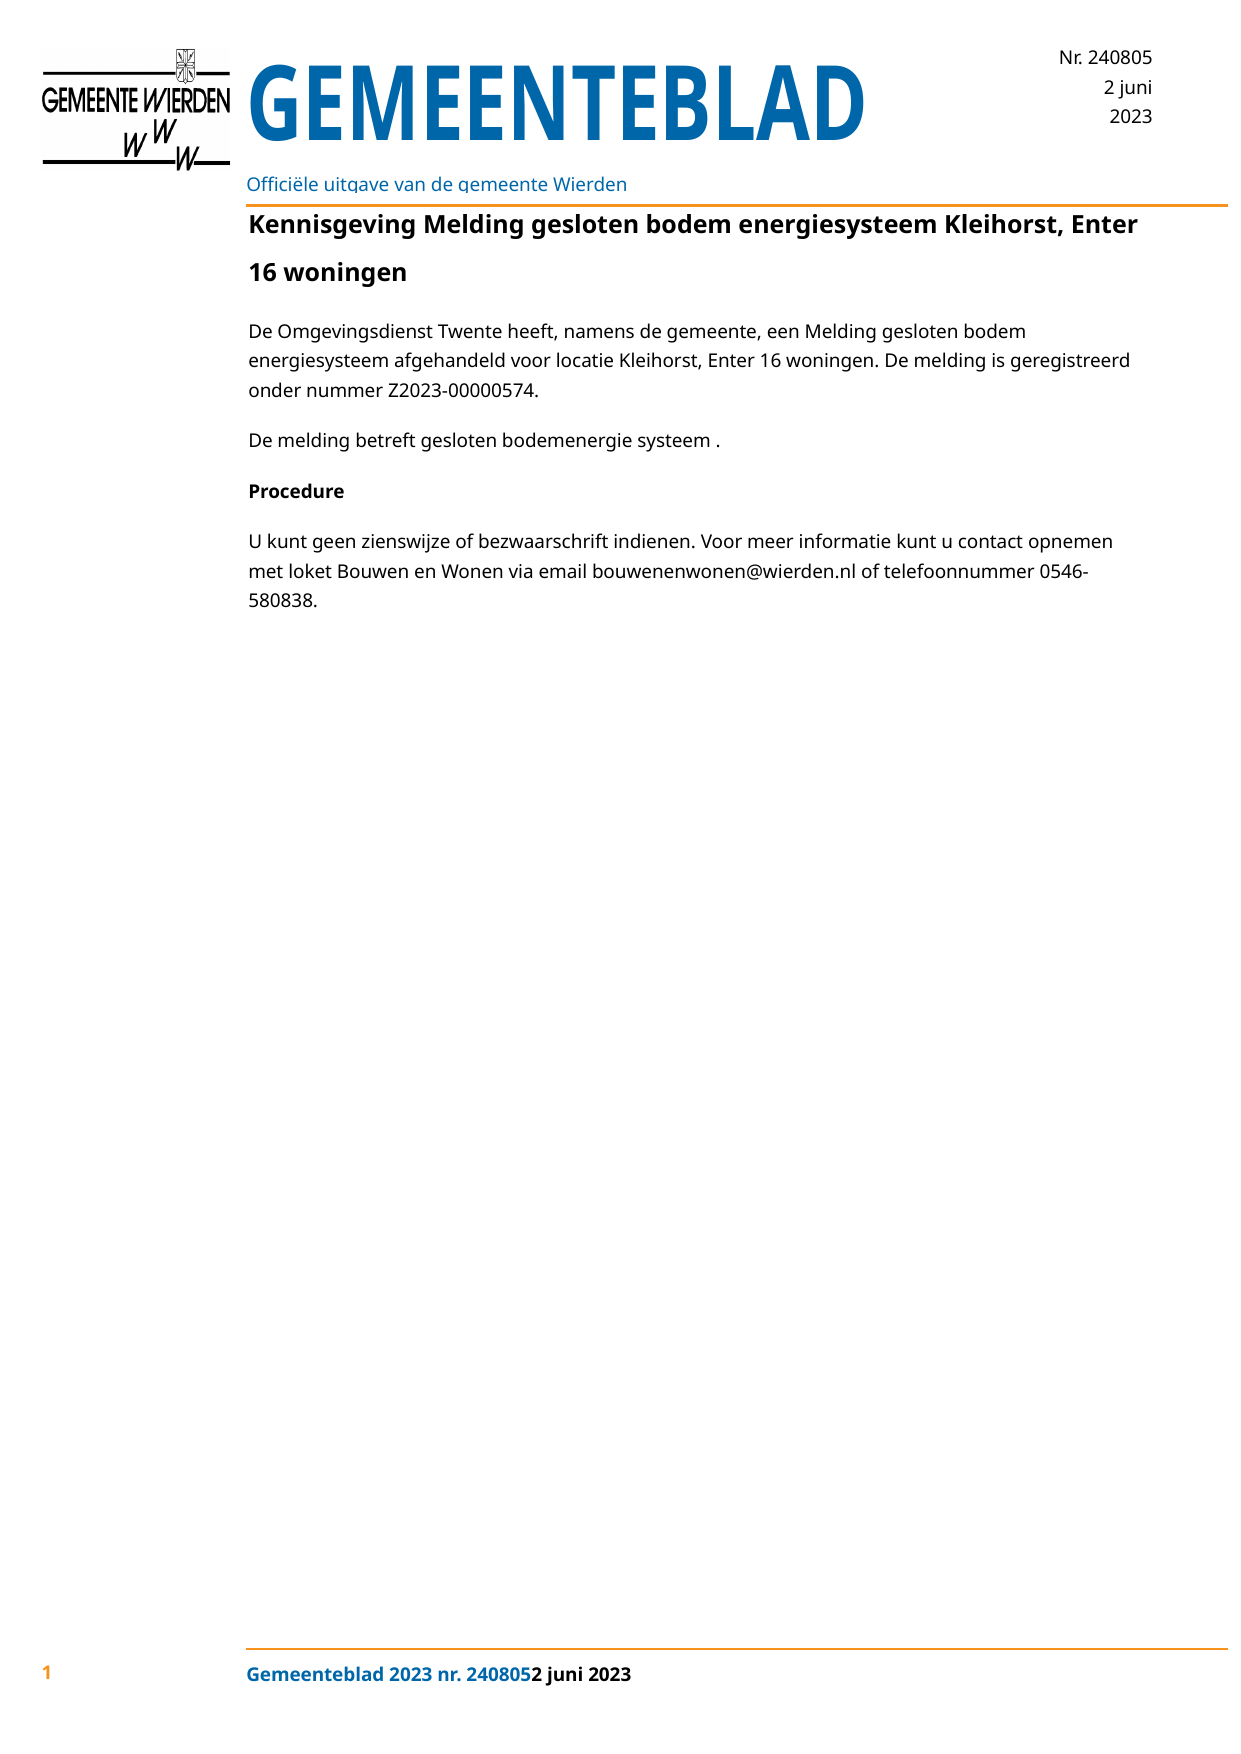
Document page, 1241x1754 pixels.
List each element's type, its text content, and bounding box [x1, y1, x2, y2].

text Procedure [248, 478, 1152, 504]
text U kunt geen zienswijze of bezwaarschrift indienen. Voor meer informatie kunt u contact opnemen met loket Bouwen en Wonen via email bouwenenwonen@wierden.nl of telefoonnummer 0546-580838. [248, 528, 1152, 613]
text De Omgevingsdienst Twente heeft, namens de gemeente, een Melding gesloten bodem energiesysteem afgehandeld voor locatie Kleihorst, Enter 16 woningen. De melding is geregistreerd onder nummer Z2023-00000574. [248, 318, 1152, 403]
picture [41, 47, 231, 172]
text Kennisgeving Melding gesloten bodem energiesysteem Kleihorst, Enter 16 woningen [248, 207, 1152, 288]
text De melding betreft gesloten bodemenergie systeem . [248, 427, 1152, 453]
